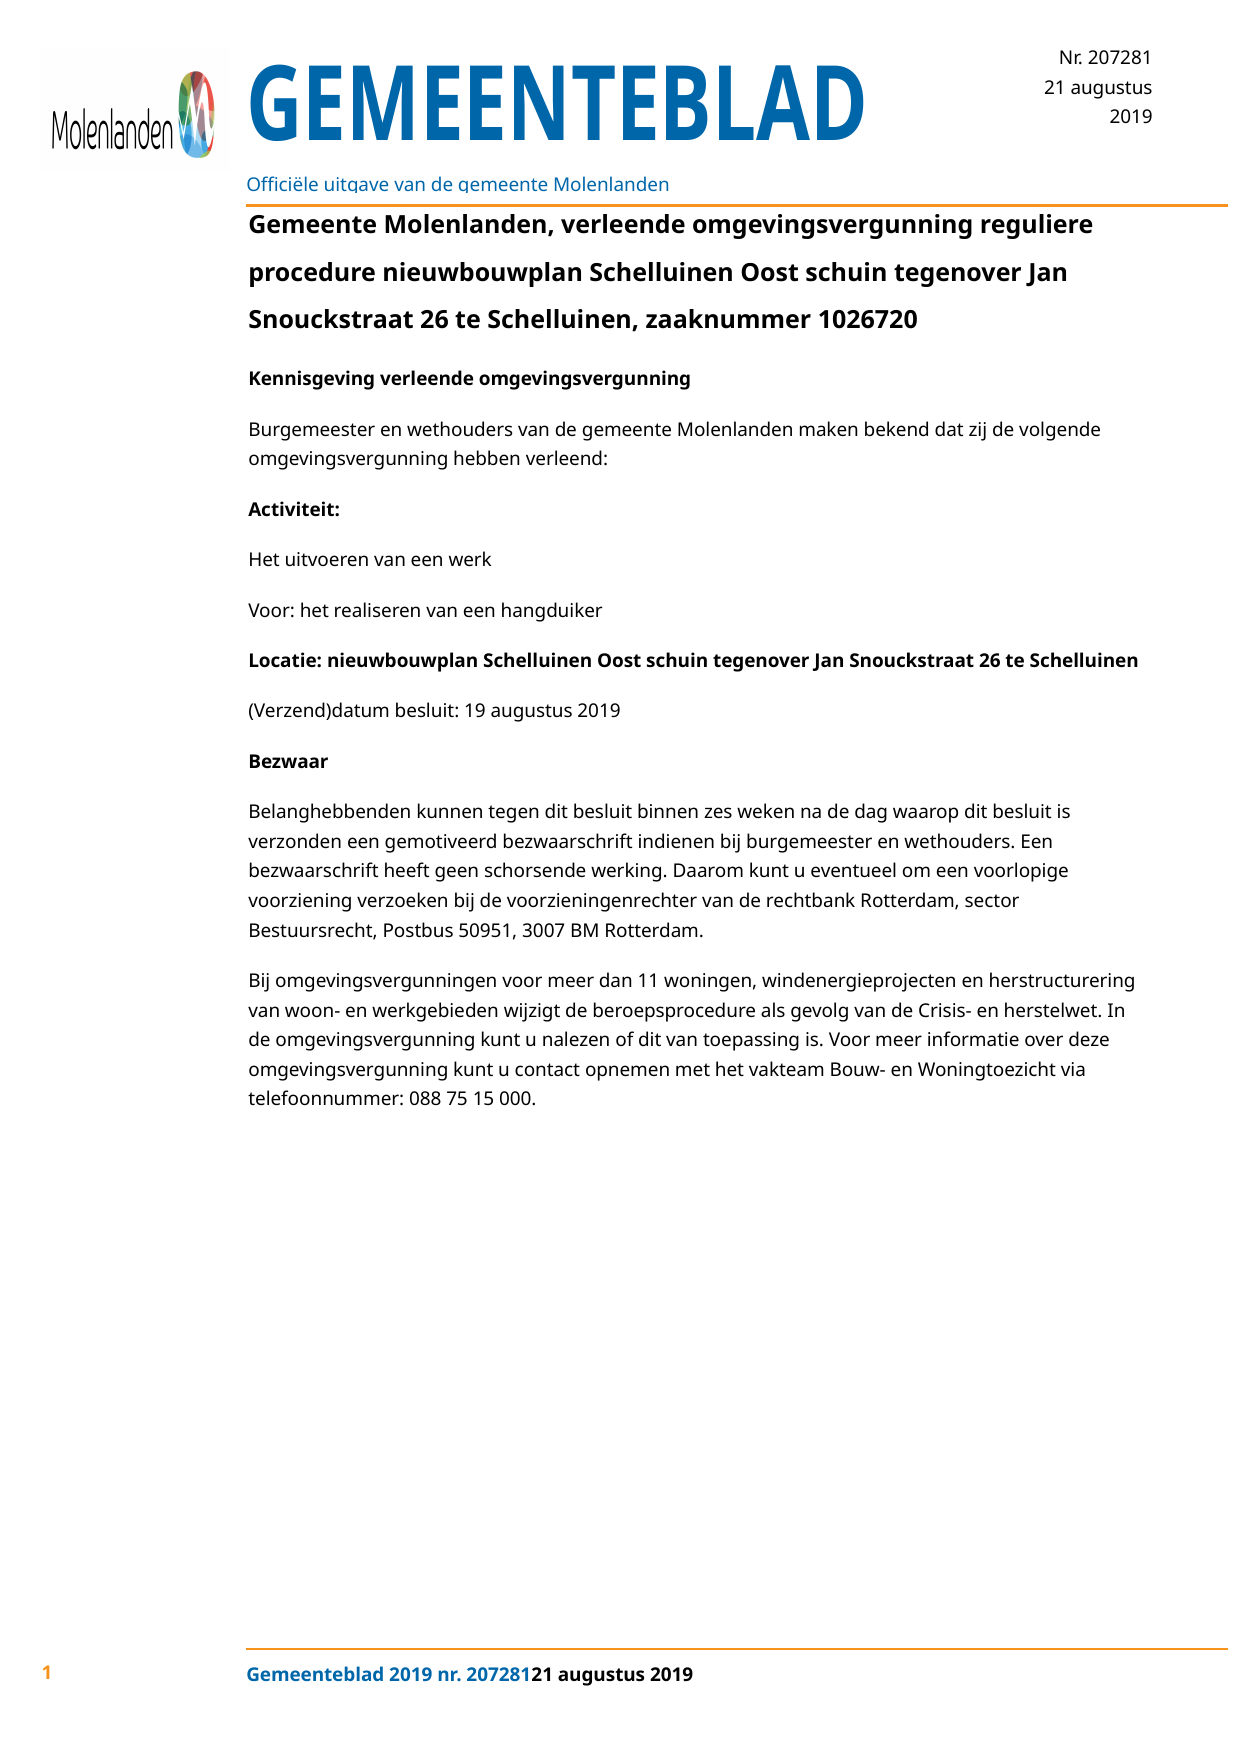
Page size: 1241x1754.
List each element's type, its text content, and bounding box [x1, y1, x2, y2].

text Gemeente Molenlanden, verleende omgevingsvergunning reguliere procedure nieuwbouwplan Schelluinen Oost schuin tegenover Jan Snouckstraat 26 te Schelluinen, zaaknummer 1026720 [248, 207, 1152, 336]
text Locatie: nieuwbouwplan Schelluinen Oost schuin tegenover Jan Snouckstraat 26 te Schelluinen [248, 647, 1152, 673]
text Belanghebbenden kunnen tegen dit besluit binnen zes weken na de dag waarop dit besluit is verzonden een gemotiveerd bezwaarschrift indienen bij burgemeester en wethouders. Een bezwaarschrift heeft geen schorsende werking. Daarom kunt u eventueel om een voorlopige voorziening verzoeken bij de voorzieningenrechter van de rechtbank Rotterdam, sector Bestuursrecht, Postbus 50951, 3007 BM Rotterdam. [248, 798, 1152, 942]
text Bezwaar [248, 748, 1152, 774]
text Activiteit: [248, 496, 1152, 522]
text Het uitvoeren van een werk [248, 546, 1152, 572]
text Kennisgeving verleende omgevingsvergunning [248, 366, 1152, 391]
picture [41, 47, 231, 172]
text (Verzend)datum besluit: 19 augustus 2019 [248, 698, 1152, 723]
text Voor: het realiseren van een hangduiker [248, 597, 1152, 622]
text Burgemeester en wethouders van de gemeente Molenlanden maken bekend dat zij de volgende omgevingsvergunning hebben verleend: [248, 416, 1152, 471]
text Bij omgevingsvergunningen voor meer dan 11 woningen, windenergieprojecten en herstructurering van woon- en werkgebieden wijzigt de beroepsprocedure als gevolg van de Crisis- en herstelwet. In de omgevingsvergunning kunt u nalezen of dit van toepassing is. Voor meer informatie over deze omgevingsvergunning kunt u contact opnemen met het vakteam Bouw- en Woningtoezicht via telefoonnummer: 088 75 15 000. [248, 967, 1152, 1111]
